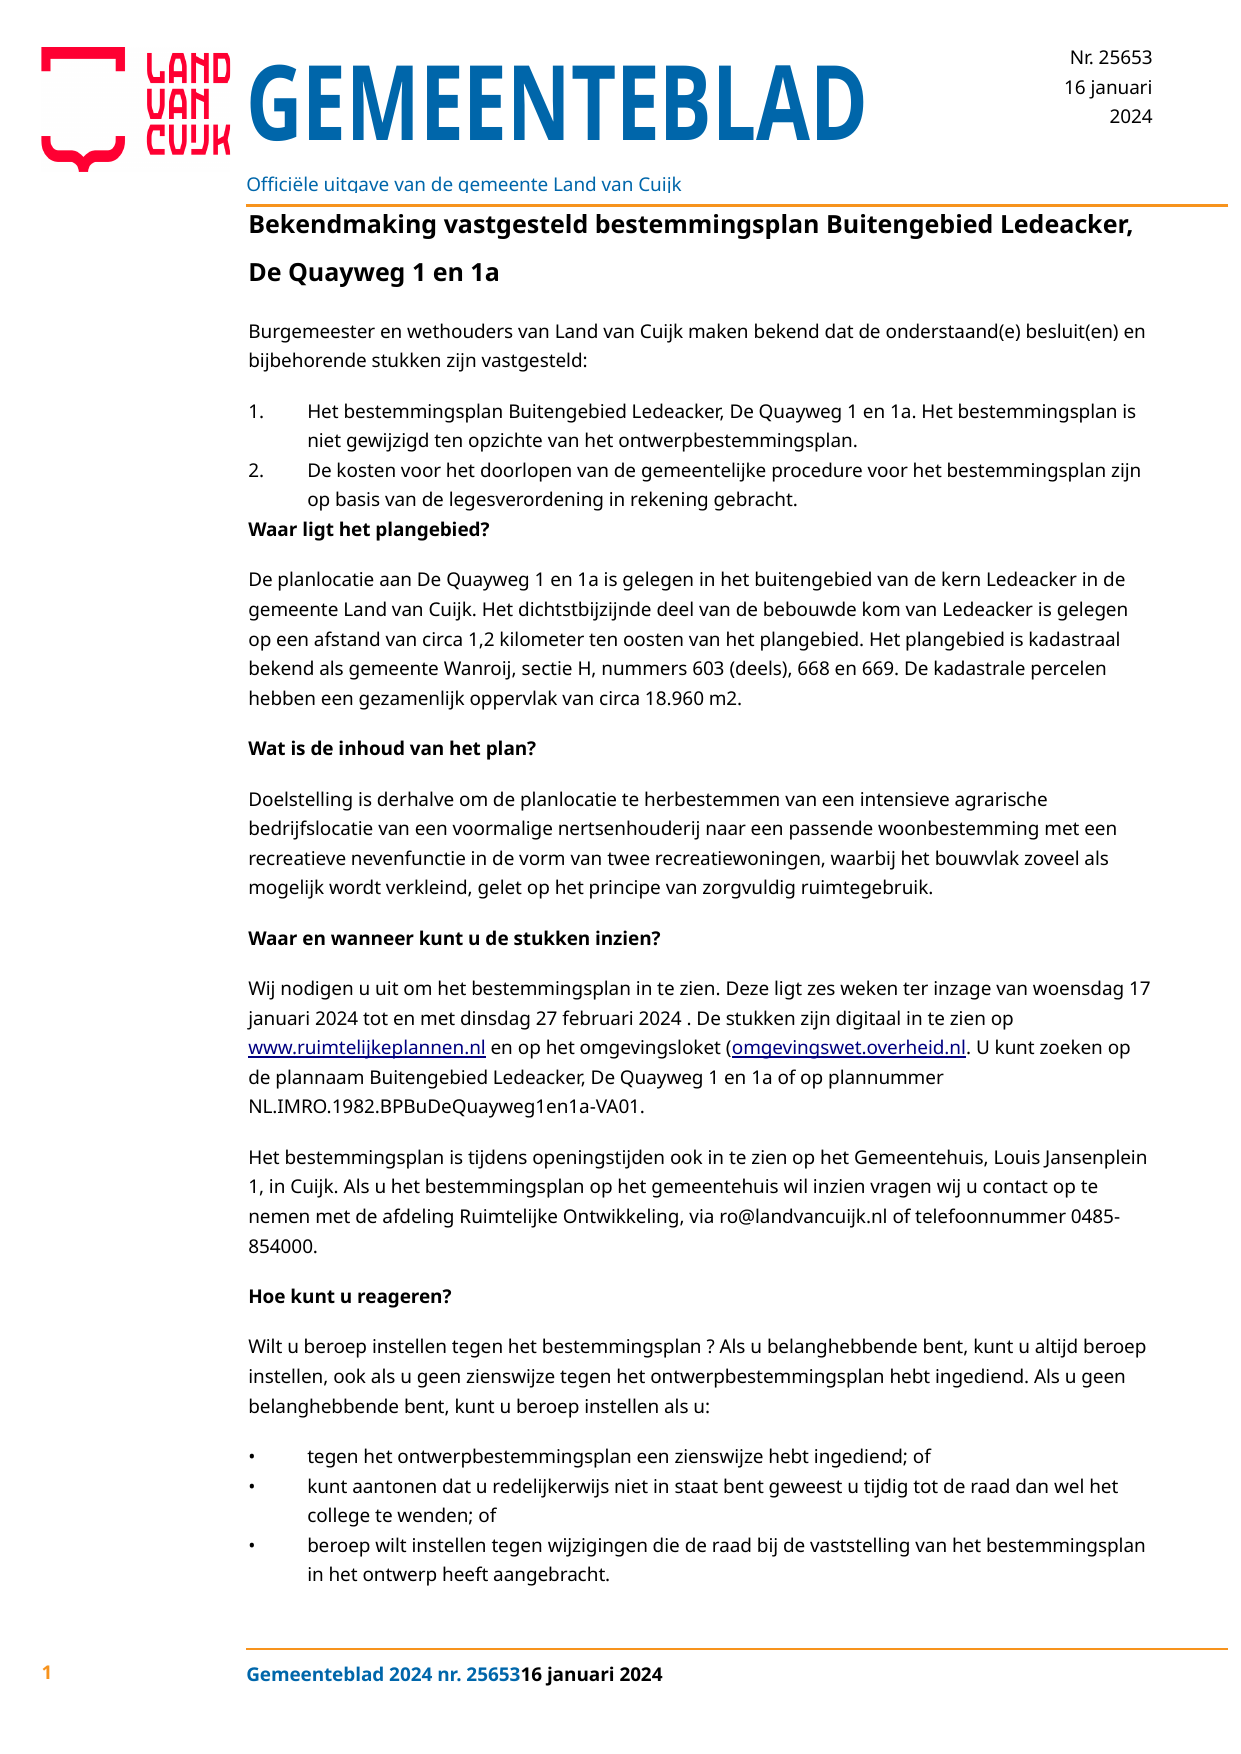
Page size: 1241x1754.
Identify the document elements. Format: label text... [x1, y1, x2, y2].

text Doelstelling is derhalve om de planlocatie te herbestemmen van een intensieve agrarische bedrijfslocatie van een voormalige nertsenhouderij naar een passende woonbestemming met een recreatieve nevenfunctie in de vorm van twee recreatiewoningen, waarbij het bouwvlak zoveel als mogelijk wordt verkleind, gelet op het principe van zorgvuldig ruimtegebruik. [248, 786, 1152, 900]
text Bekendmaking vastgesteld bestemmingsplan Buitengebied Ledeacker, De Quayweg 1 en 1a [248, 207, 1152, 288]
text Waar en wanneer kunt u de stukken inzien? [248, 925, 1152, 951]
list De kosten voor het doorlopen van de gemeentelijke procedure voor het bestemmingsplan zijn op basis van de legesverordening in rekening gebracht. [248, 457, 1152, 512]
list kunt aantonen dat u redelijkerwijs niet in staat bent geweest u tijdig tot de raad dan wel het college te wenden; of [248, 1473, 1152, 1528]
text Wij nodigen u uit om het bestemmingsplan in te zien. Deze ligt zes weken ter inzage van woensdag 17 januari 2024 tot en met dinsdag 27 februari 2024 . De stukken zijn digitaal in te zien op www.ruimtelijkeplannen.nl en op het omgevingsloket (omgevingswet.overheid.nl. U kunt zoeken op de plannaam Buitengebied Ledeacker, De Quayweg 1 en 1a of op plannummer NL.IMRO.1982.BPBuDeQuayweg1en1a-VA01. [248, 975, 1152, 1119]
picture [41, 47, 231, 172]
text Wat is de inhoud van het plan? [248, 735, 1152, 761]
text Het bestemmingsplan is tijdens openingstijden ook in te zien op het Gemeentehuis, Louis Jansenplein 1, in Cuijk. Als u het bestemmingsplan op het gemeentehuis wil inzien vragen wij u contact op te nemen met de afdeling Ruimtelijke Ontwikkeling, via ro@landvancuijk.nl of telefoonnummer 0485-854000. [248, 1144, 1152, 1259]
text Waar ligt het plangebied? [248, 516, 1152, 542]
list Het bestemmingsplan Buitengebied Ledeacker, De Quayweg 1 en 1a. Het bestemmingsplan is niet gewijzigd ten opzichte van het ontwerpbestemmingsplan. [248, 398, 1152, 453]
list beroep wilt instellen tegen wijzigingen die de raad bij de vaststelling van het bestemmingsplan in het ontwerp heeft aangebracht. [248, 1532, 1152, 1587]
text Burgemeester en wethouders van Land van Cuijk maken bekend dat de onderstaand(e) besluit(en) en bijbehorende stukken zijn vastgesteld: [248, 318, 1152, 373]
list tegen het ontwerpbestemmingsplan een zienswijze hebt ingediend; of [248, 1443, 1152, 1469]
text Wilt u beroep instellen tegen het bestemmingsplan ? Als u belanghebbende bent, kunt u altijd beroep instellen, ook als u geen zienswijze tegen het ontwerpbestemmingsplan hebt ingediend. Als u geen belanghebbende bent, kunt u beroep instellen als u: [248, 1334, 1152, 1419]
text De planlocatie aan De Quayweg 1 en 1a is gelegen in het buitengebied van de kern Ledeacker in de gemeente Land van Cuijk. Het dichtstbijzijnde deel van de bebouwde kom van Ledeacker is gelegen op een afstand van circa 1,2 kilometer ten oosten van het plangebied. Het plangebied is kadastraal bekend als gemeente Wanroij, sectie H, nummers 603 (deels), 668 en 669. De kadastrale percelen hebben een gezamenlijk oppervlak van circa 18.960 m2. [248, 567, 1152, 711]
text Hoe kunt u reageren? [248, 1283, 1152, 1309]
